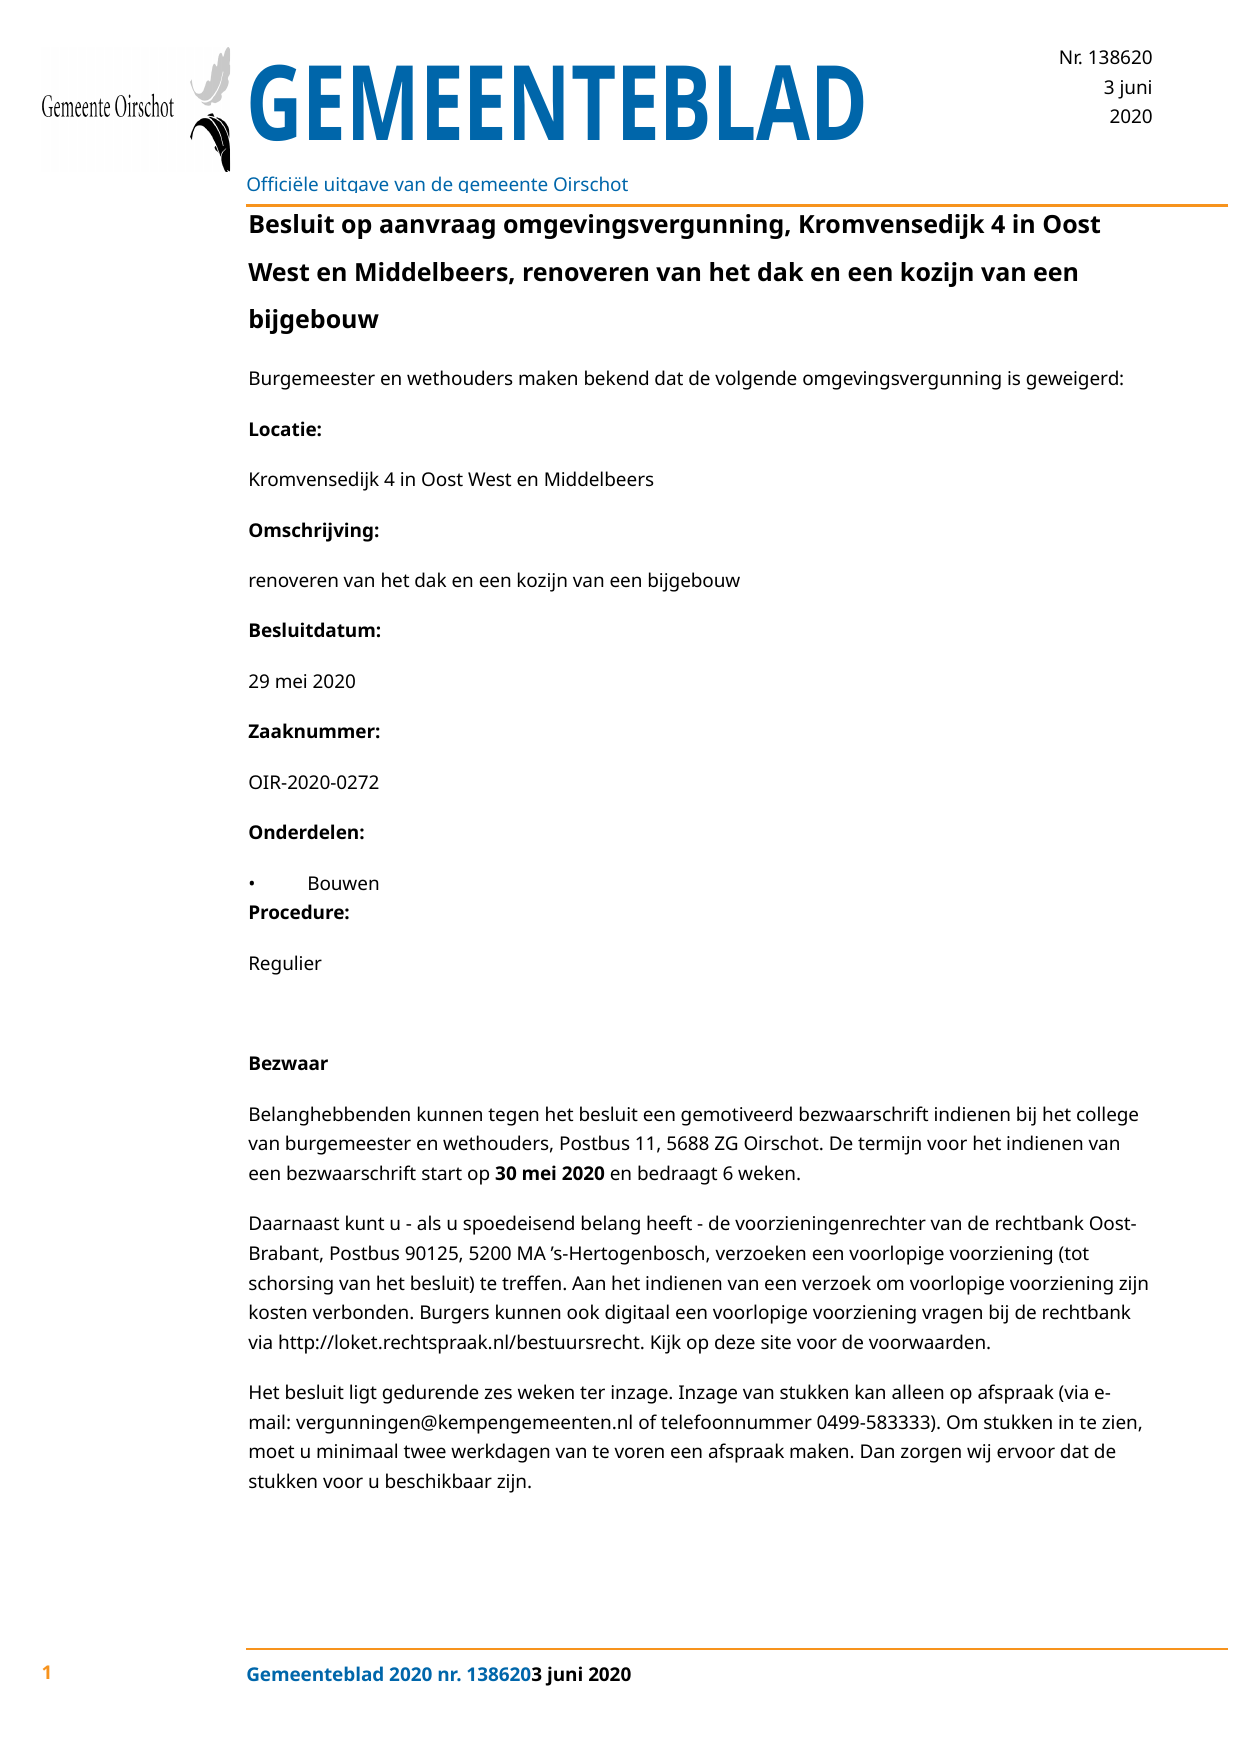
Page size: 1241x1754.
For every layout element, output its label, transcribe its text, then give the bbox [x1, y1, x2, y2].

picture [41, 47, 231, 172]
text OIR-2020-0272 [248, 769, 1152, 794]
text renoveren van het dak en een kozijn van een bijgebouw [248, 567, 1152, 593]
text Besluitdatum: [248, 618, 1152, 643]
text Besluit op aanvraag omgevingsvergunning, Kromvensedijk 4 in Oost West en Middelbeers, renoveren van het dak en een kozijn van een bijgebouw [248, 207, 1152, 336]
text Regulier [248, 950, 1152, 975]
text Onderdelen: [248, 819, 1152, 845]
text Locatie: [248, 416, 1152, 442]
text Daarnaast kunt u - als u spoedeisend belang heeft - de voorzieningenrechter van de rechtbank Oost-Brabant, Postbus 90125, 5200 MA ’s-Hertogenbosch, verzoeken een voorlopige voorziening (tot schorsing van het besluit) te treffen. Aan het indienen van een verzoek om voorlopige voorziening zijn kosten verbonden. Burgers kunnen ook digitaal een voorlopige voorziening vragen bij de rechtbank via http://loket.rechtspraak.nl/bestuursrecht. Kijk op deze site voor de voorwaarden. [248, 1211, 1152, 1354]
text Kromvensedijk 4 in Oost West en Middelbeers [248, 466, 1152, 492]
text 29 mei 2020 [248, 668, 1152, 694]
text Burgemeester en wethouders maken bekend dat de volgende omgevingsvergunning is geweigerd: [248, 366, 1152, 391]
text Bezwaar [248, 1051, 1152, 1076]
list Bouwen [248, 870, 1152, 895]
text Omschrijving: [248, 517, 1152, 542]
text Zaaknummer: [248, 718, 1152, 744]
text Procedure: [248, 899, 1152, 925]
text Belanghebbenden kunnen tegen het besluit een gemotiveerd bezwaarschrift indienen bij het college van burgemeester en wethouders, Postbus 11, 5688 ZG Oirschot. De termijn voor het indienen van een bezwaarschrift start op 30 mei 2020 en bedraagt 6 weken. [248, 1101, 1152, 1186]
text Het besluit ligt gedurende zes weken ter inzage. Inzage van stukken kan alleen op afspraak (via e-mail: vergunningen@kempengemeenten.nl of telefoonnummer 0499-583333). Om stukken in te zien, moet u minimaal twee werkdagen van te voren een afspraak maken. Dan zorgen wij ervoor dat de stukken voor u beschikbaar zijn. [248, 1379, 1152, 1494]
